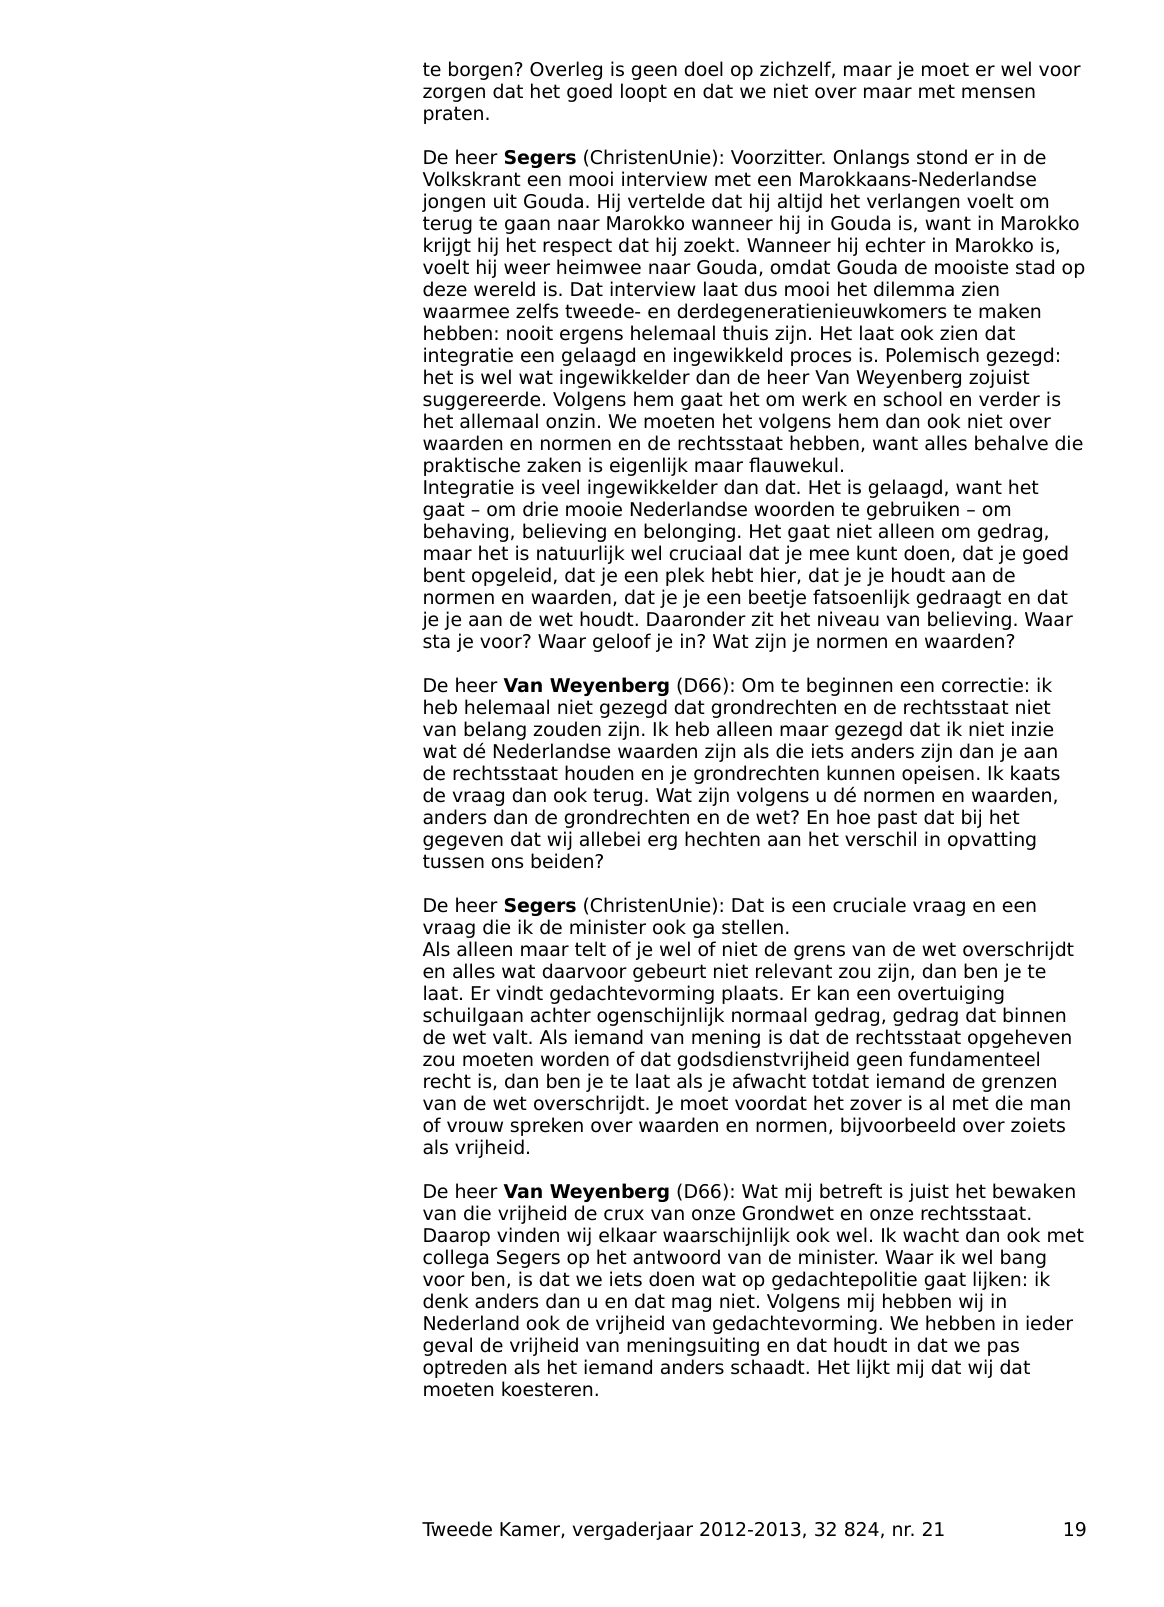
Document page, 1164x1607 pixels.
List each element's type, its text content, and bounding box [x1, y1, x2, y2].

text De heer Segers (ChristenUnie): Voorzitter. Onlangs stond er in de Volkskrant een mooi interview met een Marokkaans-Nederlandse jongen uit Gouda. Hij vertelde dat hij altijd het verlangen voelt om terug te gaan naar Marokko wanneer hij in Gouda is, want in Marokko krijgt hij het respect dat hij zoekt. Wanneer hij echter in Marokko is, voelt hij weer heimwee naar Gouda, omdat Gouda de mooiste stad op deze wereld is. Dat interview laat dus mooi het dilemma zien waarmee zelfs tweede- en derdegeneratienieuwkomers te maken hebben: nooit ergens helemaal thuis zijn. Het laat ook zien dat integratie een gelaagd en ingewikkeld proces is. Polemisch gezegd: het is wel wat ingewikkelder dan de heer Van Weyenberg zojuist suggereerde. Volgens hem gaat het om werk en school en verder is het allemaal onzin. We moeten het volgens hem dan ook niet over waarden en normen en de rechtsstaat hebben, want alles behalve die praktische zaken is eigenlijk maar flauwekul. [422, 147, 1087, 477]
text De heer Segers (ChristenUnie): Dat is een cruciale vraag en een vraag die ik de minister ook ga stellen. [422, 895, 1087, 939]
text Als alleen maar telt of je wel of niet de grens van de wet overschrijdt en alles wat daarvoor gebeurt niet relevant zou zijn, dan ben je te laat. Er vindt gedachtevorming plaats. Er kan een overtuiging schuilgaan achter ogenschijnlijk normaal gedrag, gedrag dat binnen de wet valt. Als iemand van mening is dat de rechtsstaat opgeheven zou moeten worden of dat godsdienstvrijheid geen fundamenteel recht is, dan ben je te laat als je afwacht totdat iemand de grenzen van de wet overschrijdt. Je moet voordat het zover is al met die man of vrouw spreken over waarden en normen, bijvoorbeeld over zoiets als vrijheid. [422, 939, 1087, 1159]
text te borgen? Overleg is geen doel op zichzelf, maar je moet er wel voor zorgen dat het goed loopt en dat we niet over maar met mensen praten. [422, 59, 1087, 125]
text De heer Van Weyenberg (D66): Om te beginnen een correctie: ik heb helemaal niet gezegd dat grondrechten en de rechtsstaat niet van belang zouden zijn. Ik heb alleen maar gezegd dat ik niet inzie wat dé Nederlandse waarden zijn als die iets anders zijn dan je aan de rechtsstaat houden en je grondrechten kunnen opeisen. Ik kaats de vraag dan ook terug. Wat zijn volgens u dé normen en waarden, anders dan de grondrechten en de wet? En hoe past dat bij het gegeven dat wij allebei erg hechten aan het verschil in opvatting tussen ons beiden? [422, 675, 1087, 873]
text De heer Van Weyenberg (D66): Wat mij betreft is juist het bewaken van die vrijheid de crux van onze Grondwet en onze rechtsstaat. Daarop vinden wij elkaar waarschijnlijk ook wel. Ik wacht dan ook met collega Segers op het antwoord van de minister. Waar ik wel bang voor ben, is dat we iets doen wat op gedachtepolitie gaat lijken: ik denk anders dan u en dat mag niet. Volgens mij hebben wij in Nederland ook de vrijheid van gedachtevorming. We hebben in ieder geval de vrijheid van meningsuiting en dat houdt in dat we pas optreden als het iemand anders schaadt. Het lijkt mij dat wij dat moeten koesteren. [422, 1181, 1087, 1401]
text Integratie is veel ingewikkelder dan dat. Het is gelaagd, want het gaat – om drie mooie Nederlandse woorden te gebruiken – om behaving, believing en belonging. Het gaat niet alleen om gedrag, maar het is natuurlijk wel cruciaal dat je mee kunt doen, dat je goed bent opgeleid, dat je een plek hebt hier, dat je je houdt aan de normen en waarden, dat je je een beetje fatsoenlijk gedraagt en dat je je aan de wet houdt. Daaronder zit het niveau van believing. Waar sta je voor? Waar geloof je in? Wat zijn je normen en waarden? [422, 477, 1087, 653]
